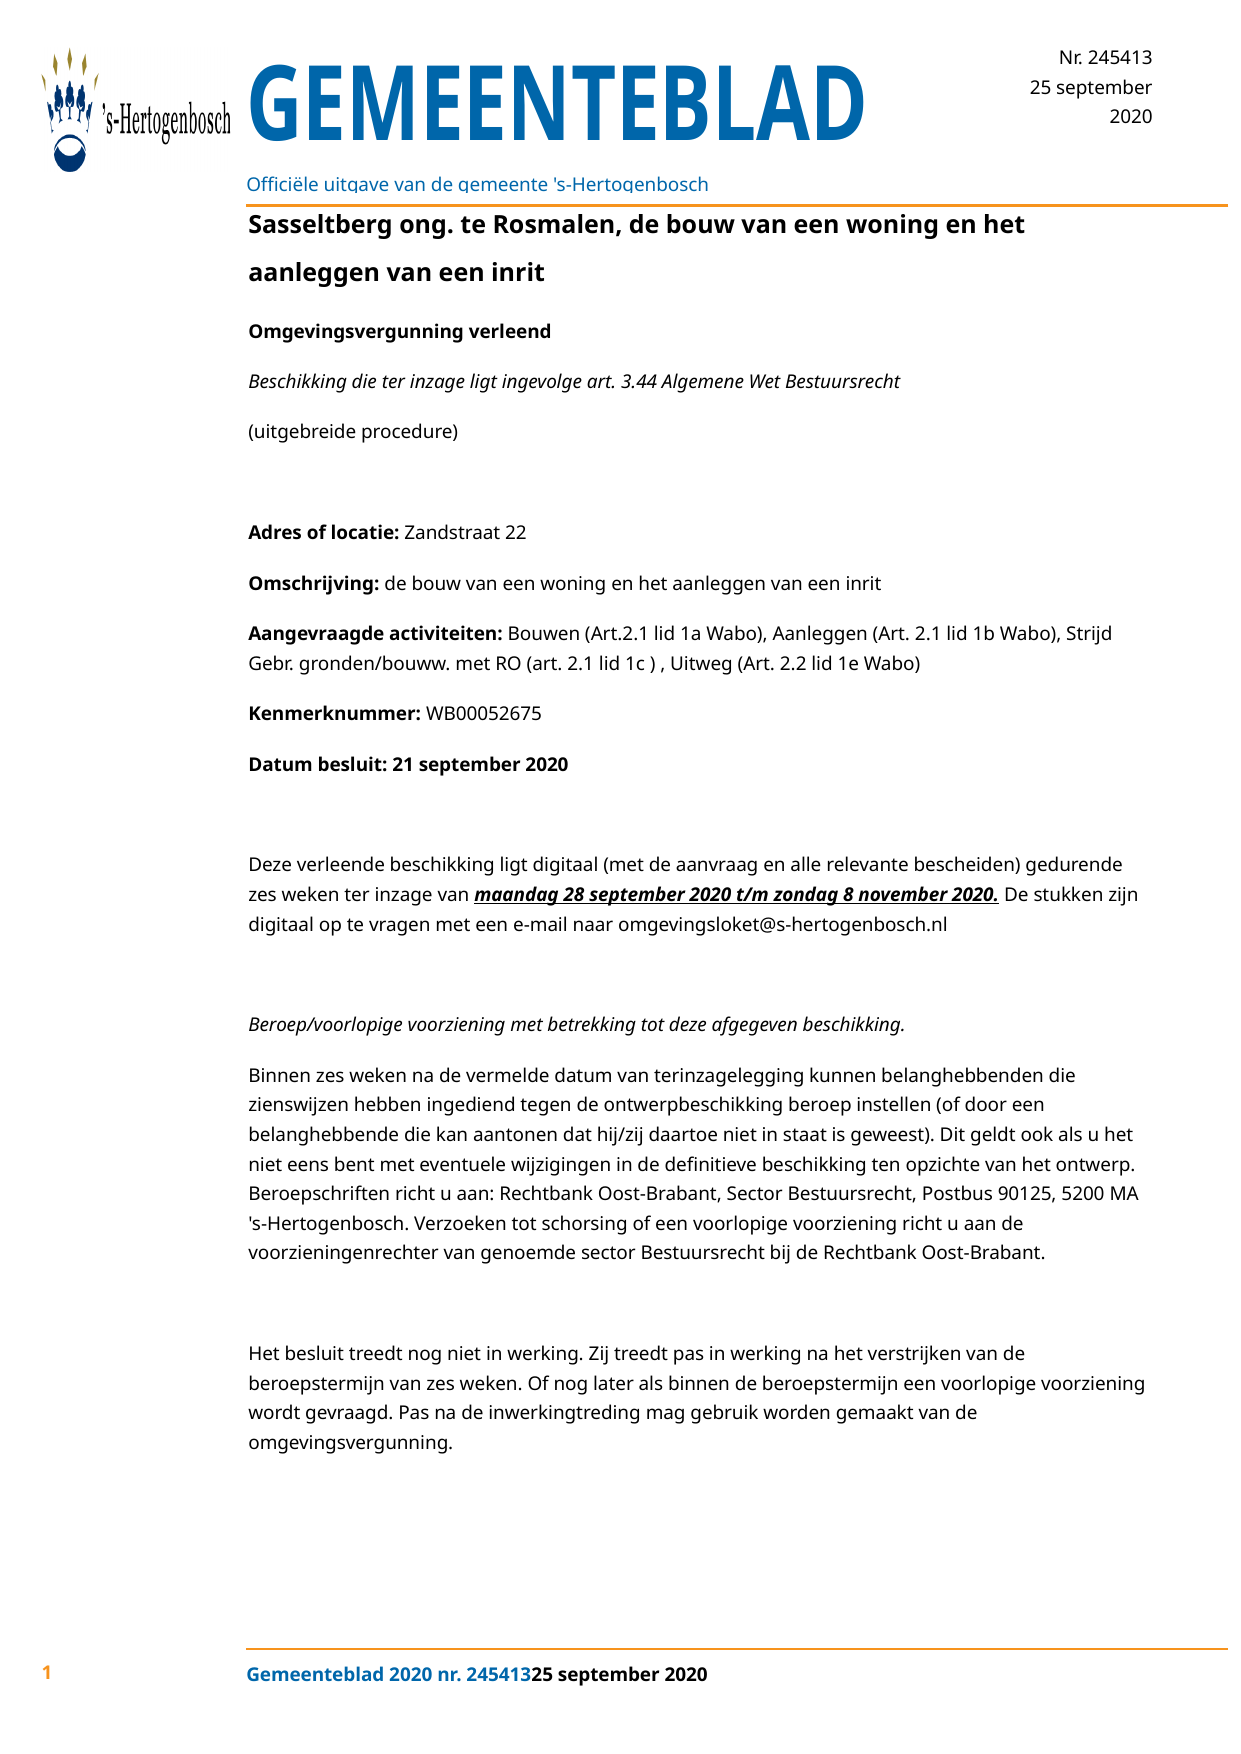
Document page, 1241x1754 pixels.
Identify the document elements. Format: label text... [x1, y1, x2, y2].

text Het besluit treedt nog niet in werking. Zij treedt pas in werking na het verstrijken van de beroepstermijn van zes weken. Of nog later als binnen de beroepstermijn een voorlopige voorziening wordt gevraagd. Pas na de inwerkingtreding mag gebruik worden gemaakt van de omgevingsvergunning. [248, 1340, 1152, 1455]
text (uitgebreide procedure) [248, 419, 1152, 444]
text Deze verleende beschikking ligt digitaal (met de aanvraag en alle relevante bescheiden) gedurende zes weken ter inzage van maandag 28 september 2020 t/m zondag 8 november 2020. De stukken zijn digitaal op te vragen met een e-mail naar omgevingsloket@s-hertogenbosch.nl [248, 852, 1152, 937]
text Aangevraagde activiteiten: Bouwen (Art.2.1 lid 1a Wabo), Aanleggen (Art. 2.1 lid 1b Wabo), Strijd Gebr. gronden/bouww. met RO (art. 2.1 lid 1c ) , Uitweg (Art. 2.2 lid 1e Wabo) [248, 620, 1152, 676]
text Sasseltberg ong. te Rosmalen, de bouw van een woning en het aanleggen van een inrit [248, 207, 1152, 288]
text Beschikking die ter inzage ligt ingevolge art. 3.44 Algemene Wet Bestuursrecht [248, 368, 1152, 394]
text Binnen zes weken na de vermelde datum van terinzagelegging kunnen belanghebbenden die zienswijzen hebben ingediend tegen de ontwerpbeschikking beroep instellen (of door een belanghebbende die kan aantonen dat hij/zij daartoe niet in staat is geweest). Dit geldt ook als u het niet eens bent met eventuele wijzigingen in de definitieve beschikking ten opzichte van het ontwerp. Beroepschriften richt u aan: Rechtbank Oost-Brabant, Sector Bestuursrecht, Postbus 90125, 5200 MA 's-Hertogenbosch. Verzoeken tot schorsing of een voorlopige voorziening richt u aan de voorzieningenrechter van genoemde sector Bestuursrecht bij de Rechtbank Oost-Brabant. [248, 1062, 1152, 1265]
text Beroep/voorlopige voorziening met betrekking tot deze afgegeven beschikking. [248, 1012, 1152, 1037]
text Kenmerknummer: WB00052675 [248, 700, 1152, 726]
picture [41, 47, 231, 172]
text Datum besluit: 21 september 2020 [248, 751, 1152, 777]
text Omgevingsvergunning verleend [248, 318, 1152, 344]
text Adres of locatie: Zandstraat 22 [248, 519, 1152, 545]
text Omschrijving: de bouw van een woning en het aanleggen van een inrit [248, 570, 1152, 596]
